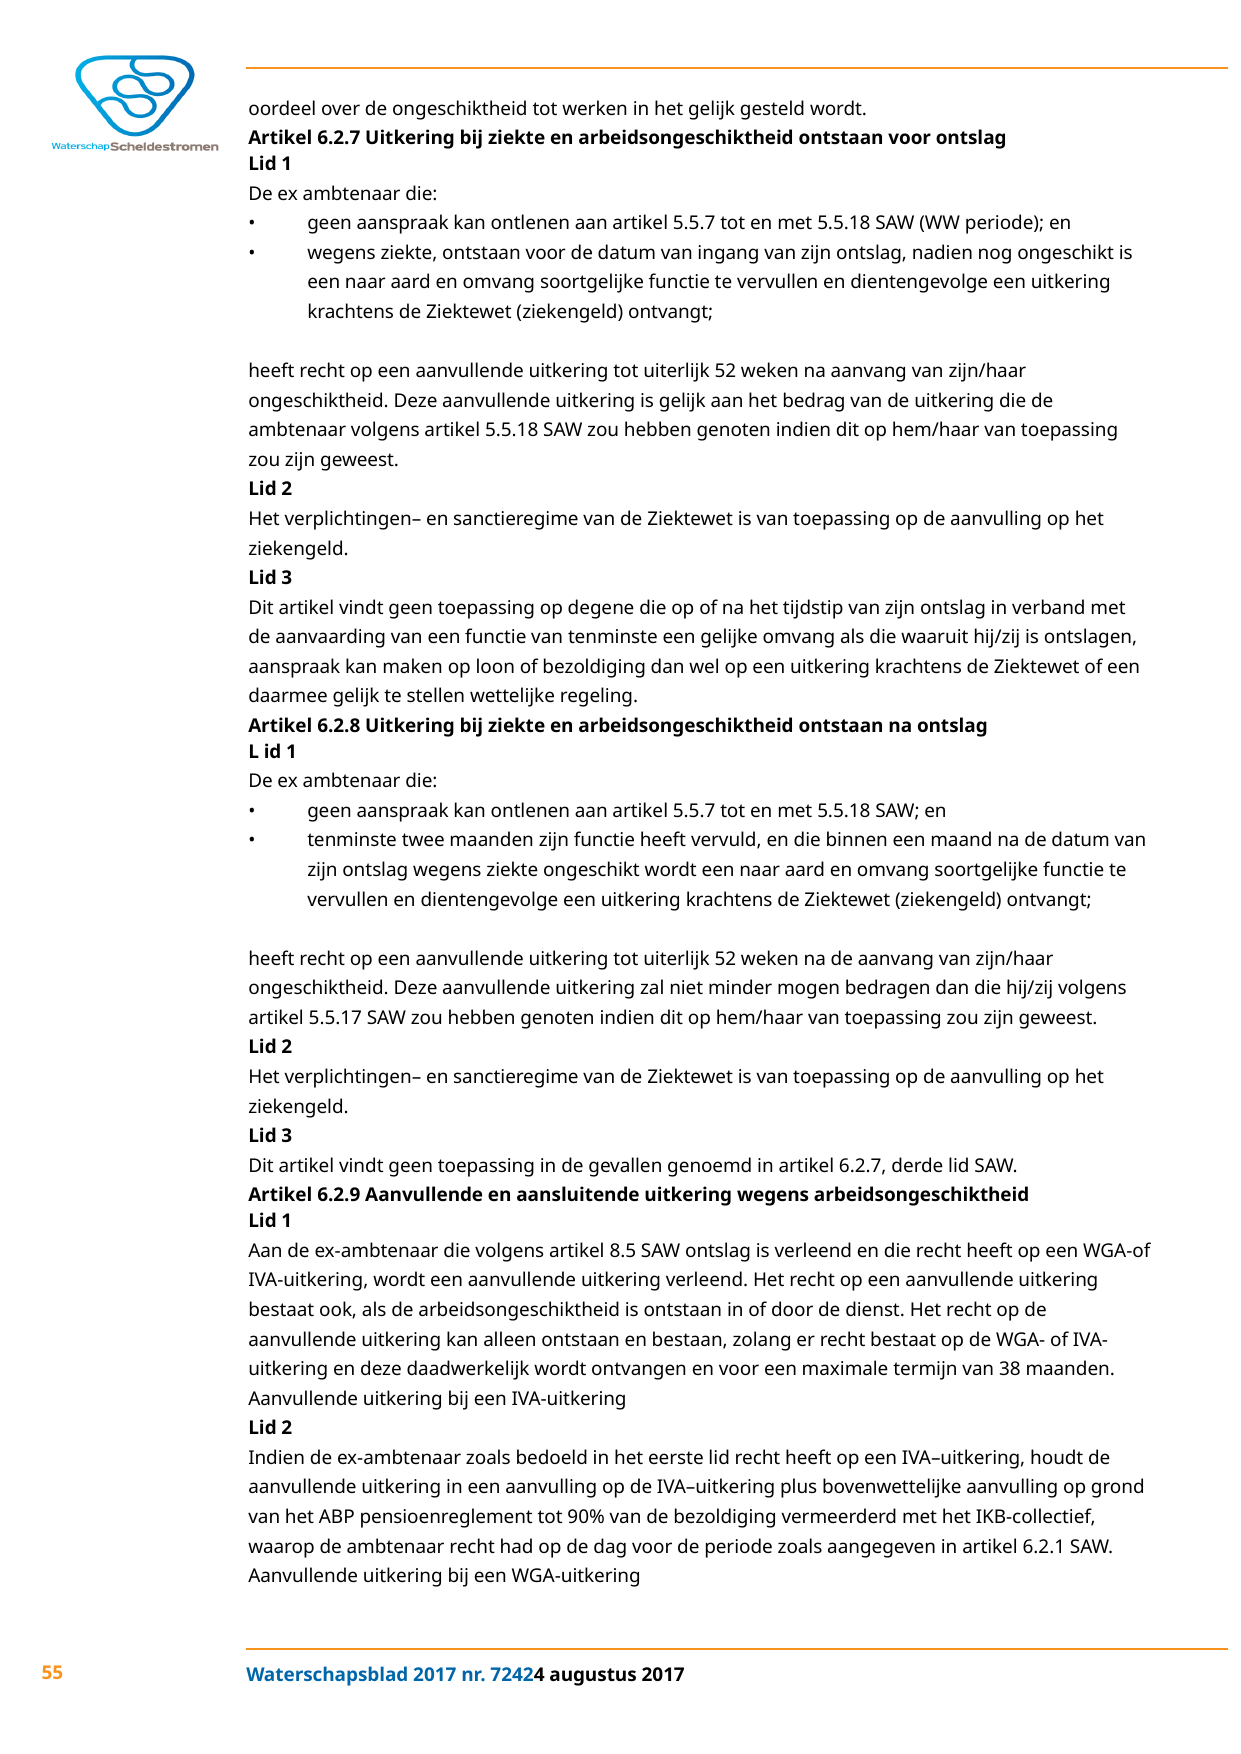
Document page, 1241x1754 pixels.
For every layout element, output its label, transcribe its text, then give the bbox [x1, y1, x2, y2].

text Lid 2 [248, 1034, 1152, 1059]
text Dit artikel vindt geen toepassing op degene die op of na het tijdstip van zijn ontslag in verband met de aanvaarding van een functie van tenminste een gelijke omvang als die waaruit hij/zij is ontslagen, aanspraak kan maken op loon of bezoldiging dan wel op een uitkering krachtens de Ziektewet of een daarmee gelijk te stellen wettelijke regeling. [248, 594, 1152, 708]
list wegens ziekte, ontstaan voor de datum van ingang van zijn ontslag, nadien nog ongeschikt is een naar aard en omvang soortgelijke functie te vervullen en dientengevolge een uitkering krachtens de Ziektewet (ziekengeld) ontvangt; [248, 239, 1152, 324]
text Lid 3 [248, 1122, 1152, 1148]
text Het verplichtingen– en sanctieregime van de Ziektewet is van toepassing op de aanvulling op het ziekengeld. [248, 1063, 1152, 1119]
picture [41, 47, 231, 172]
text Het verplichtingen– en sanctieregime van de Ziektewet is van toepassing op de aanvulling op het ziekengeld. [248, 505, 1152, 560]
text Lid 2 [248, 476, 1152, 501]
text Lid 1 [248, 150, 1152, 176]
text Indien de ex-ambtenaar zoals bedoeld in het eerste lid recht heeft op een IVA–uitkering, houdt de aanvullende uitkering in een aanvulling op de IVA–uitkering plus bovenwettelijke aanvulling op grond van het ABP pensioenreglement tot 90% van de bezoldiging vermeerderd met het IKB-collectief, waarop de ambtenaar recht had op de dag voor de periode zoals aangegeven in artikel 6.2.1 SAW. [248, 1444, 1152, 1558]
list geen aanspraak kan ontlenen aan artikel 5.5.7 tot en met 5.5.18 SAW; en [248, 797, 1152, 823]
list tenminste twee maanden zijn functie heeft vervuld, en die binnen een maand na de datum van zijn ontslag wegens ziekte ongeschikt wordt een naar aard en omvang soortgelijke functie te vervullen en dientengevolge een uitkering krachtens de Ziektewet (ziekengeld) ontvangt; [248, 827, 1152, 912]
text Aan de ex-ambtenaar die volgens artikel 8.5 SAW ontslag is verleend en die recht heeft op een WGA-of IVA-uitkering, wordt een aanvullende uitkering verleend. Het recht op een aanvullende uitkering bestaat ook, als de arbeidsongeschiktheid is ontstaan in of door de dienst. Het recht op de aanvullende uitkering kan alleen ontstaan en bestaan, zolang er recht bestaat op de WGA- of IVA-uitkering en deze daadwerkelijk wordt ontvangen en voor een maximale termijn van 38 maanden. [248, 1237, 1152, 1381]
list geen aanspraak kan ontlenen aan artikel 5.5.7 tot en met 5.5.18 SAW (WW periode); en [248, 209, 1152, 235]
text De ex ambtenaar die: [248, 767, 1152, 793]
text Lid 1 [248, 1207, 1152, 1233]
text L id 1 [248, 738, 1152, 764]
text Dit artikel vindt geen toepassing in de gevallen genoemd in artikel 6.2.7, derde lid SAW. [248, 1152, 1152, 1178]
text oordeel over de ongeschiktheid tot werken in het gelijk gesteld wordt. [248, 95, 1152, 121]
text Artikel 6.2.9 Aanvullende en aansluitende uitkering wegens arbeidsongeschiktheid [248, 1182, 1152, 1207]
text De ex ambtenaar die: [248, 180, 1152, 205]
text Lid 2 [248, 1414, 1152, 1440]
text Artikel 6.2.7 Uitkering bij ziekte en arbeidsongeschiktheid ontstaan voor ontslag [248, 124, 1152, 150]
text Aanvullende uitkering bij een WGA-uitkering [248, 1562, 1152, 1588]
text heeft recht op een aanvullende uitkering tot uiterlijk 52 weken na aanvang van zijn/haar ongeschiktheid. Deze aanvullende uitkering is gelijk aan het bedrag van de uitkering die de ambtenaar volgens artikel 5.5.18 SAW zou hebben genoten indien dit op hem/haar van toepassing zou zijn geweest. [248, 357, 1152, 472]
text heeft recht op een aanvullende uitkering tot uiterlijk 52 weken na de aanvang van zijn/haar ongeschiktheid. Deze aanvullende uitkering zal niet minder mogen bedragen dan die hij/zij volgens artikel 5.5.17 SAW zou hebben genoten indien dit op hem/haar van toepassing zou zijn geweest. [248, 945, 1152, 1030]
text Lid 3 [248, 564, 1152, 590]
text Artikel 6.2.8 Uitkering bij ziekte en arbeidsongeschiktheid ontstaan na ontslag [248, 712, 1152, 738]
text Aanvullende uitkering bij een IVA-uitkering [248, 1385, 1152, 1411]
